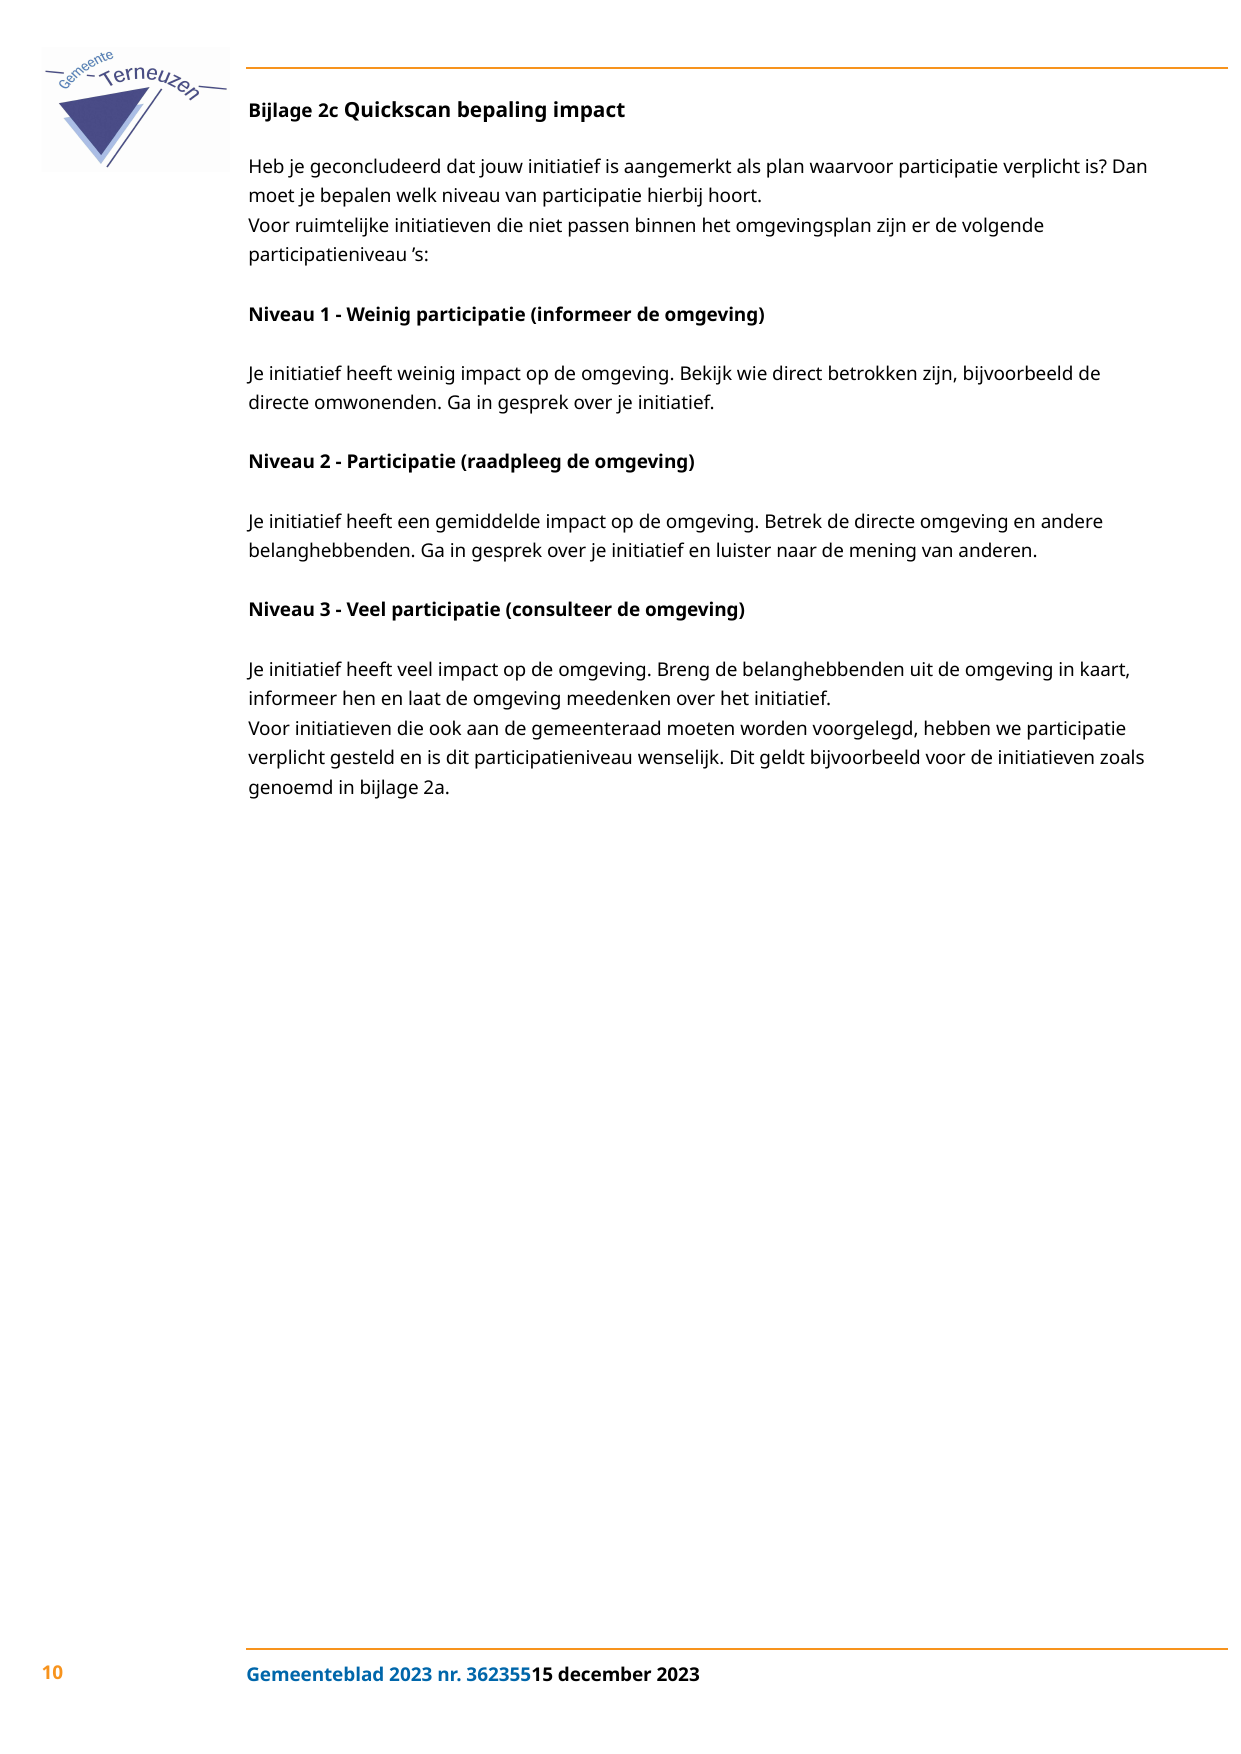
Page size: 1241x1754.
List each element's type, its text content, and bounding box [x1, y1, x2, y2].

text Voor ruimtelijke initiatieven die niet passen binnen het omgevingsplan zijn er de volgende participatieniveau ’s: [248, 212, 1152, 267]
text Je initiatief heeft weinig impact op de omgeving. Bekijk wie direct betrokken zijn, bijvoorbeeld de directe omwonenden. Ga in gesprek over je initiatief. [248, 360, 1152, 415]
text Heb je geconcludeerd dat jouw initiatief is aangemerkt als plan waarvoor participatie verplicht is? Dan moet je bepalen welk niveau van participatie hierbij hoort. [248, 153, 1152, 208]
text Bijlage 2c Quickscan bepaling impact [248, 95, 1152, 123]
text Niveau 1 - Weinig participatie (informeer de omgeving) [248, 301, 1152, 327]
text Je initiatief heeft een gemiddelde impact op de omgeving. Betrek de directe omgeving en andere belanghebbenden. Ga in gesprek over je initiatief en luister naar de mening van anderen. [248, 508, 1152, 563]
picture [41, 47, 231, 172]
text Niveau 2 - Participatie (raadpleeg de omgeving) [248, 449, 1152, 474]
text Voor initiatieven die ook aan de gemeenteraad moeten worden voorgelegd, hebben we participatie verplicht gesteld en is dit participatieniveau wenselijk. Dit geldt bijvoorbeeld voor de initiatieven zoals genoemd in bijlage 2a. [248, 715, 1152, 800]
text Je initiatief heeft veel impact op de omgeving. Breng de belanghebbenden uit de omgeving in kaart, informeer hen en laat de omgeving meedenken over het initiatief. [248, 656, 1152, 711]
text Niveau 3 - Veel participatie (consulteer de omgeving) [248, 597, 1152, 622]
